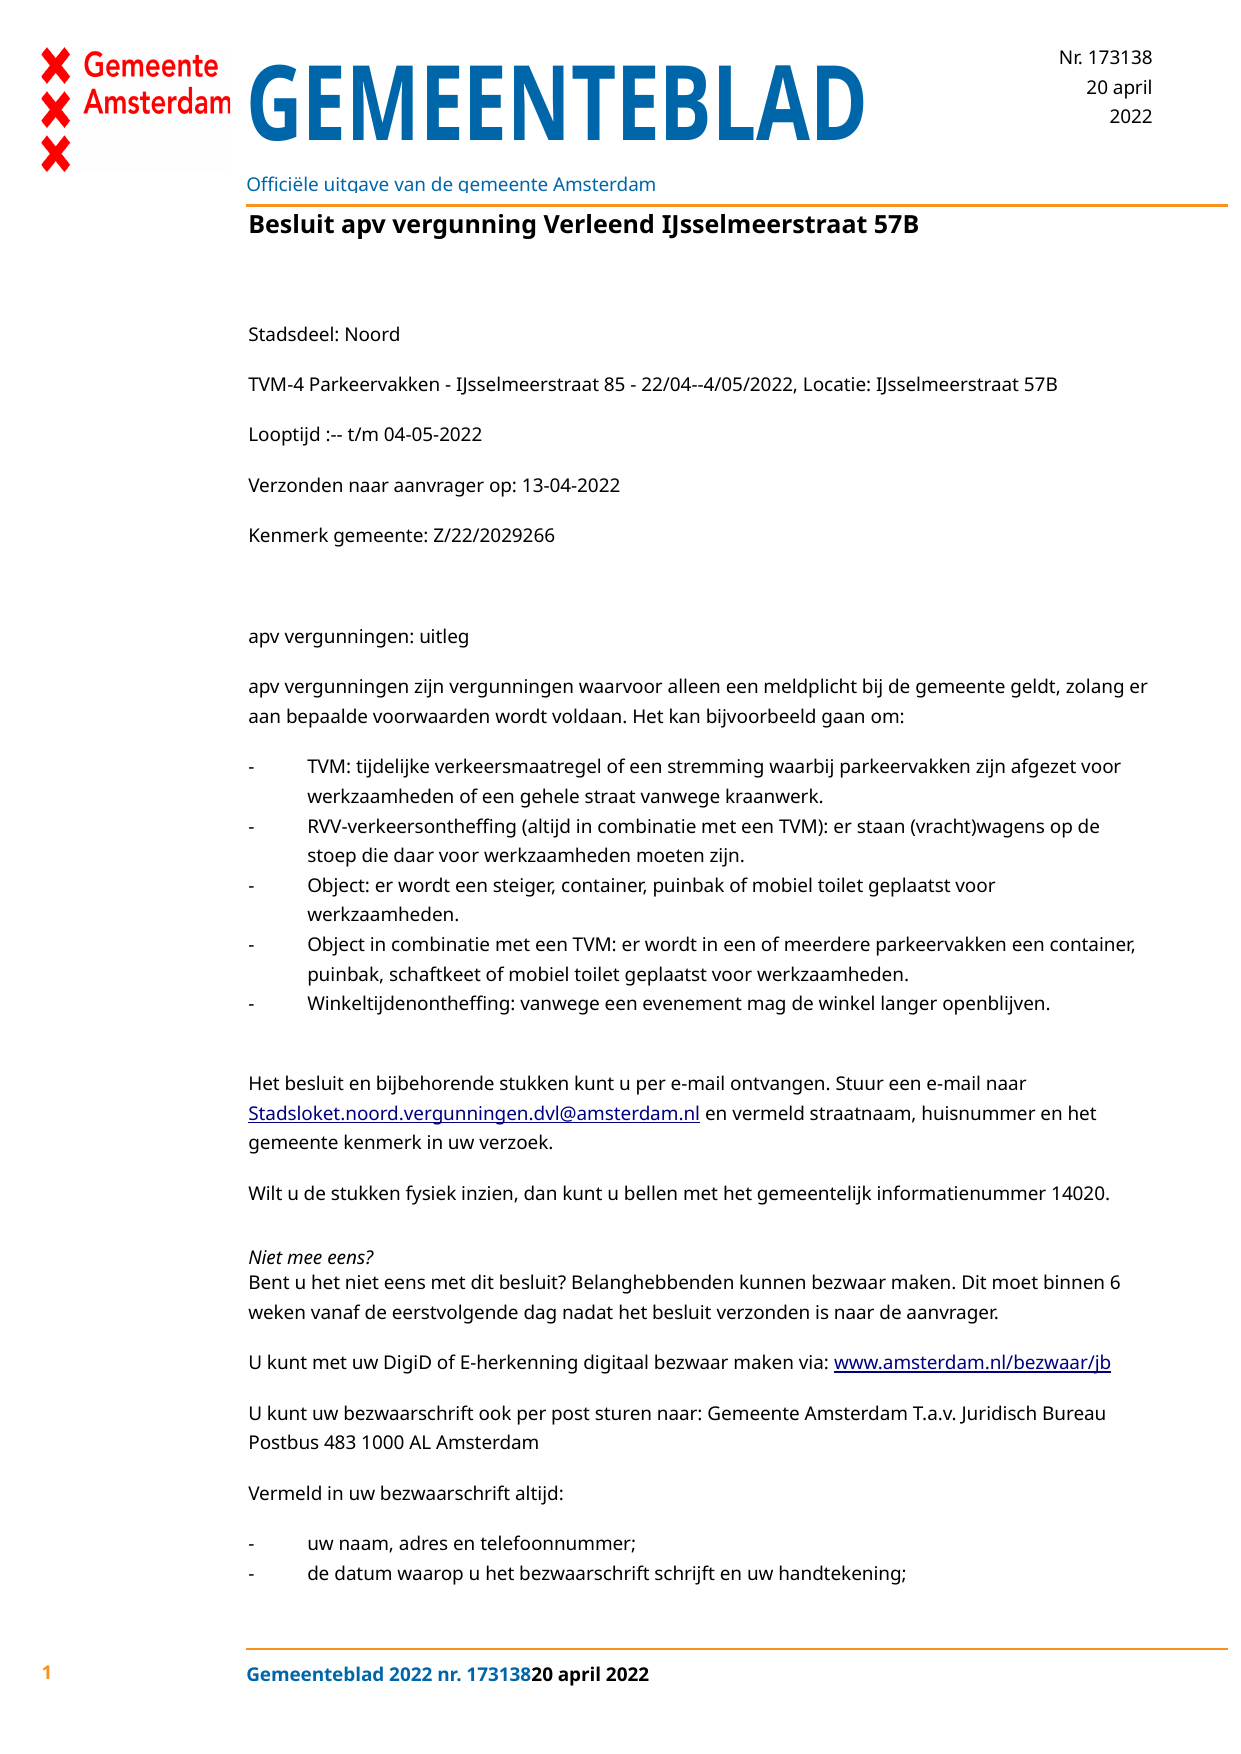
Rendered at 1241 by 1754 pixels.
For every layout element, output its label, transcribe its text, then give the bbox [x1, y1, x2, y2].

text Niet mee eens? [248, 1244, 1152, 1269]
list Winkeltijdenontheffing: vanwege een evenement mag de winkel langer openblijven. [248, 990, 1152, 1016]
text apv vergunningen: uitleg [248, 623, 1152, 649]
text U kunt met uw DigiD of E-herkenning digitaal bezwaar maken via: www.amsterdam.nl/bezwaar/jb [248, 1349, 1152, 1375]
list TVM: tijdelijke verkeersmaatregel of een stremming waarbij parkeervakken zijn afgezet voor werkzaamheden of een gehele straat vanwege kraanwerk. [248, 754, 1152, 809]
text U kunt uw bezwaarschrift ook per post sturen naar: Gemeente Amsterdam T.a.v. Juridisch Bureau Postbus 483 1000 AL Amsterdam [248, 1400, 1152, 1455]
list RVV-verkeersontheffing (altijd in combinatie met een TVM): er staan (vracht)wagens op de stoep die daar voor werkzaamheden moeten zijn. [248, 813, 1152, 868]
list de datum waarop u het bezwaarschrift schrijft en uw handtekening; [248, 1560, 1152, 1586]
text Vermeld in uw bezwaarschrift altijd: [248, 1480, 1152, 1506]
text TVM-4 Parkeervakken - IJsselmeerstraat 85 - 22/04--4/05/2022, Locatie: IJsselmeerstraat 57B [248, 371, 1152, 397]
text Het besluit en bijbehorende stukken kunt u per e-mail ontvangen. Stuur een e-mail naar Stadsloket.noord.vergunningen.dvl@amsterdam.nl en vermeld straatnaam, huisnummer en het gemeente kenmerk in uw verzoek. [248, 1070, 1152, 1155]
picture [41, 47, 231, 172]
text Verzonden naar aanvrager op: 13-04-2022 [248, 472, 1152, 498]
text Kenmerk gemeente: Z/22/2029266 [248, 522, 1152, 548]
text Bent u het niet eens met dit besluit? Belanghebbenden kunnen bezwaar maken. Dit moet binnen 6 weken vanaf de eerstvolgende dag nadat het besluit verzonden is naar de aanvrager. [248, 1269, 1152, 1325]
list Object in combinatie met een TVM: er wordt in een of meerdere parkeervakken een container, puinbak, schaftkeet of mobiel toilet geplaatst voor werkzaamheden. [248, 931, 1152, 986]
text Looptijd :-- t/m 04-05-2022 [248, 422, 1152, 447]
text Stadsdeel: Noord [248, 321, 1152, 346]
text apv vergunningen zijn vergunningen waarvoor alleen een meldplicht bij de gemeente geldt, zolang er aan bepaalde voorwaarden wordt voldaan. Het kan bijvoorbeeld gaan om: [248, 674, 1152, 729]
text Besluit apv vergunning Verleend IJsselmeerstraat 57B [248, 207, 1152, 241]
list Object: er wordt een steiger, container, puinbak of mobiel toilet geplaatst voor werkzaamheden. [248, 872, 1152, 927]
text Wilt u de stukken fysiek inzien, dan kunt u bellen met het gemeentelijk informatienummer 14020. [248, 1180, 1152, 1206]
list uw naam, adres en telefoonnummer; [248, 1530, 1152, 1556]
